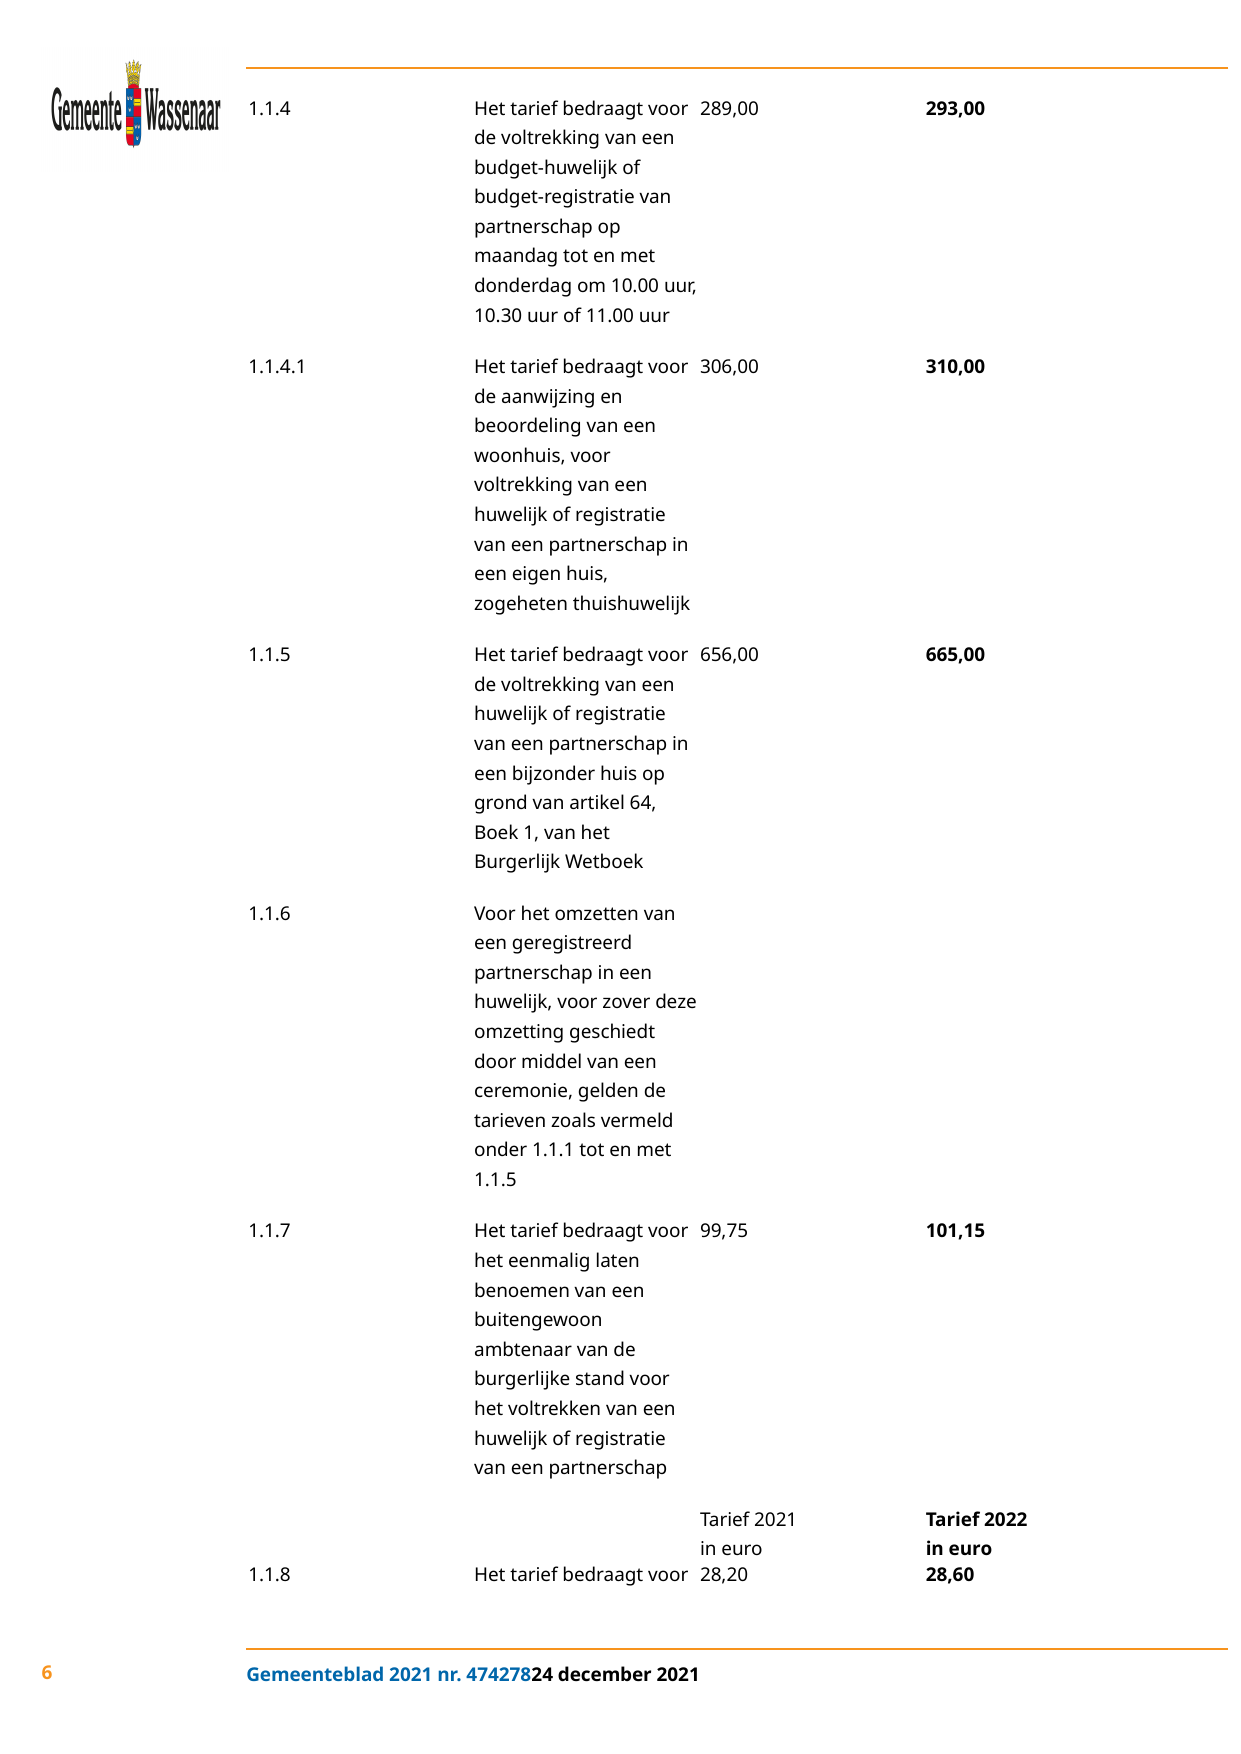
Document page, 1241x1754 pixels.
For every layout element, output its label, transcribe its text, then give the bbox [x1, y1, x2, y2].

table_cell Voor het omzetten van een geregistreerd partnerschap in een huwelijk, voor zover deze omzetting geschiedt door middel van een ceremonie, gelden de tarieven zoals vermeld onder 1.1.1 tot en met 1.1.5 [474, 900, 700, 1192]
table_cell Tarief 2021 in euro [700, 1506, 926, 1561]
table_cell [926, 328, 1152, 353]
table_cell [248, 616, 474, 641]
table_cell [926, 1192, 1152, 1218]
table_cell [248, 1506, 474, 1561]
table_cell 289,00 [700, 95, 926, 328]
table_cell [700, 616, 926, 641]
table_cell 1.1.5 [248, 641, 474, 874]
table_cell [474, 1192, 700, 1218]
table_cell 1.1.4.1 [248, 353, 474, 616]
table_cell [926, 616, 1152, 641]
table_cell [248, 1480, 474, 1506]
table_cell Het tarief bedraagt voor [474, 1561, 700, 1587]
table_cell [700, 900, 926, 1192]
table_cell Tarief 2022 in euro [926, 1506, 1152, 1561]
table_cell 656,00 [700, 641, 926, 874]
table_cell 99,75 [700, 1218, 926, 1480]
table_cell Het tarief bedraagt voor de aanwijzing en beoordeling van een woonhuis, voor voltrekking van een huwelijk of registratie van een partnerschap in een eigen huis, zogeheten thuishuwelijk [474, 353, 700, 616]
table_cell [474, 328, 700, 353]
table_cell [248, 1192, 474, 1218]
table_cell Het tarief bedraagt voor de voltrekking van een budget-huwelijk of budget-registratie van partnerschap op maandag tot en met donderdag om 10.00 uur, 10.30 uur of 11.00 uur [474, 95, 700, 328]
table_cell 101,15 [926, 1218, 1152, 1480]
table_cell [700, 1480, 926, 1506]
table_cell [700, 874, 926, 900]
table_cell 1.1.8 [248, 1561, 474, 1587]
table_cell 28,60 [926, 1561, 1152, 1587]
table_cell [926, 900, 1152, 1192]
table_cell 1.1.7 [248, 1218, 474, 1480]
table_cell Het tarief bedraagt voor het eenmalig laten benoemen van een buitengewoon ambtenaar van de burgerlijke stand voor het voltrekken van een huwelijk of registratie van een partnerschap [474, 1218, 700, 1480]
table_cell [474, 616, 700, 641]
table_cell 310,00 [926, 353, 1152, 616]
table_cell [248, 328, 474, 353]
table_cell Het tarief bedraagt voor de voltrekking van een huwelijk of registratie van een partnerschap in een bijzonder huis op grond van artikel 64, Boek 1, van het Burgerlijk Wetboek [474, 641, 700, 874]
table_cell [926, 1480, 1152, 1506]
table_cell [474, 1480, 700, 1506]
table_cell 1.1.6 [248, 900, 474, 1192]
table_cell [474, 1506, 700, 1561]
table_cell [700, 328, 926, 353]
table_cell [700, 1192, 926, 1218]
table_cell [248, 874, 474, 900]
picture [41, 47, 231, 172]
table_cell 28,20 [700, 1561, 926, 1587]
table_cell [926, 874, 1152, 900]
table_cell 665,00 [926, 641, 1152, 874]
table_cell 306,00 [700, 353, 926, 616]
table_cell 1.1.4 [248, 95, 474, 328]
table_cell [474, 874, 700, 900]
table_cell 293,00 [926, 95, 1152, 328]
